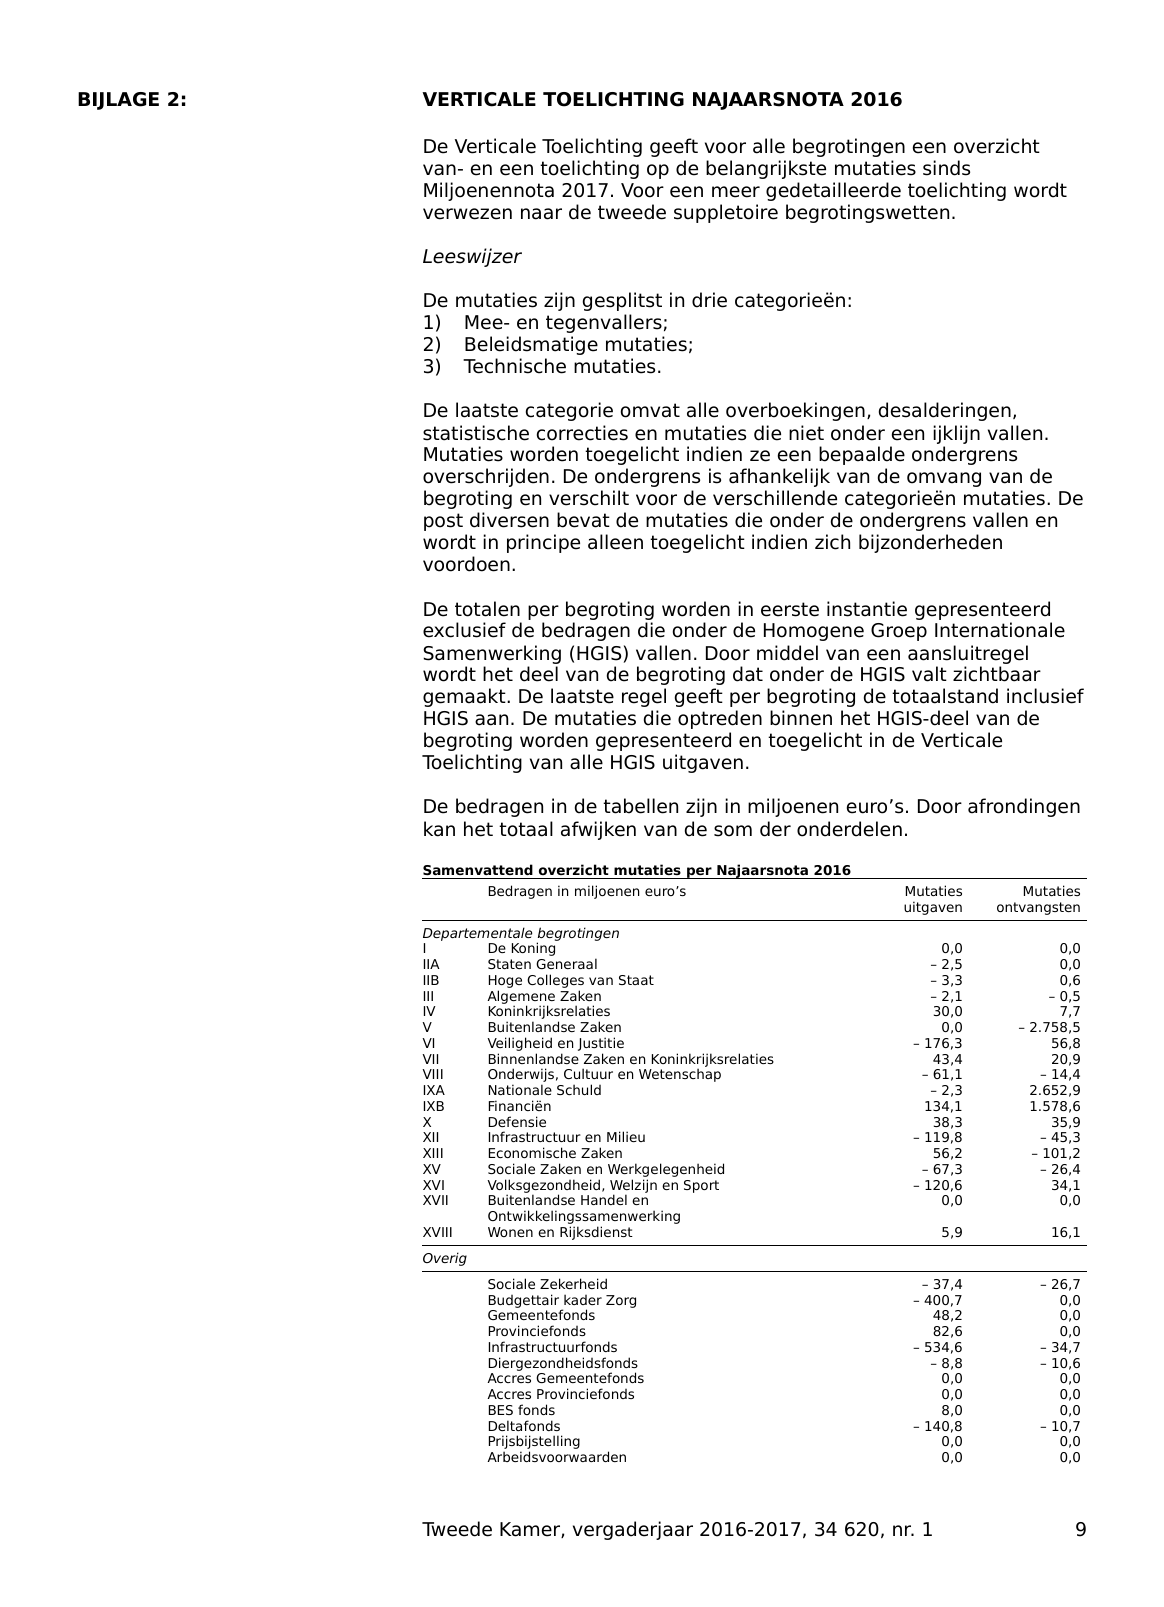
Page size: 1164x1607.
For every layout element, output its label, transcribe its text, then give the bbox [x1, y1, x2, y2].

table_cell 16,1 [969, 1225, 1087, 1245]
table_cell 20,9 [969, 1051, 1087, 1067]
table_cell 0,0 [969, 1371, 1087, 1387]
table_cell – 2,5 [850, 957, 968, 973]
table_cell – 14,4 [969, 1067, 1087, 1083]
table_cell Accres Provinciefonds [481, 1387, 850, 1403]
table_cell – 2,1 [850, 989, 968, 1004]
table_cell Hoge Colleges van Staat [481, 973, 850, 988]
table_cell [422, 1308, 481, 1324]
table_cell – 2.758,5 [969, 1020, 1087, 1036]
table_cell Staten Generaal [481, 957, 850, 973]
table_cell Buitenlandse Handel en Ontwikkelingssamenwerking [481, 1193, 850, 1224]
table_cell 8,0 [850, 1403, 968, 1418]
table_cell 0,0 [850, 1450, 968, 1466]
table_cell 7,7 [969, 1004, 1087, 1020]
table_cell I [422, 941, 481, 957]
table_cell Binnenlandse Zaken en Koninkrijksrelaties [481, 1051, 850, 1067]
table_cell Diergezondheidsfonds [481, 1355, 850, 1371]
table_cell 30,0 [850, 1004, 968, 1020]
table_cell VIII [422, 1067, 481, 1083]
table_cell VI [422, 1036, 481, 1051]
table_cell XVII [422, 1193, 481, 1224]
table_cell Nationale Schuld [481, 1083, 850, 1099]
table_cell – 119,8 [850, 1130, 968, 1146]
table_cell Gemeentefonds [481, 1308, 850, 1324]
table_cell 34,1 [969, 1177, 1087, 1193]
table_header Samenvattend overzicht mutaties per Najaarsnota 2016 [422, 862, 1087, 878]
table_cell – 8,8 [850, 1355, 968, 1371]
table_cell – 0,5 [969, 989, 1087, 1004]
table_cell Financiën [481, 1099, 850, 1114]
table_cell XVIII [422, 1225, 481, 1245]
table_cell 43,4 [850, 1051, 968, 1067]
table_cell Defensie [481, 1114, 850, 1130]
table_cell 0,0 [969, 1387, 1087, 1403]
table_cell 0,0 [969, 1293, 1087, 1308]
table_cell – 3,3 [850, 973, 968, 988]
table_cell XIII [422, 1146, 481, 1162]
table_cell [422, 1324, 481, 1340]
table_cell BES fonds [481, 1403, 850, 1418]
table_cell 0,0 [969, 1434, 1087, 1450]
table_cell – 10,7 [969, 1418, 1087, 1434]
table_cell IXB [422, 1099, 481, 1114]
table_cell [422, 1293, 481, 1308]
table_cell 0,0 [969, 1324, 1087, 1340]
table_cell [422, 1450, 481, 1466]
table_cell 35,9 [969, 1114, 1087, 1130]
text 2) Beleidsmatige mutaties; [422, 334, 1087, 356]
table_cell XVI [422, 1177, 481, 1193]
table_cell 38,3 [850, 1114, 968, 1130]
table_cell VII [422, 1051, 481, 1067]
text 1) Mee- en tegenvallers; [422, 312, 1087, 334]
table_cell – 34,7 [969, 1340, 1087, 1355]
table_cell 0,0 [969, 941, 1087, 957]
table_cell 56,2 [850, 1146, 968, 1162]
table_cell X [422, 1114, 481, 1130]
table_cell Departementale begrotingen [422, 921, 1087, 941]
table_cell Provinciefonds [481, 1324, 850, 1340]
table_cell 134,1 [850, 1099, 968, 1114]
table_cell – 101,2 [969, 1146, 1087, 1162]
table_cell 0,0 [850, 1371, 968, 1387]
table_cell Bedragen in miljoenen euro’s [481, 879, 850, 920]
table_cell 1.578,6 [969, 1099, 1087, 1114]
table_cell Sociale Zekerheid [481, 1272, 850, 1292]
text De mutaties zijn gesplitst in drie categorieën: [422, 290, 1087, 312]
table_cell Budgettair kader Zorg [481, 1293, 850, 1308]
table_cell Onderwijs, Cultuur en Wetenschap [481, 1067, 850, 1083]
table_cell [422, 1340, 481, 1355]
table_cell 0,0 [969, 957, 1087, 973]
table_cell – 2,3 [850, 1083, 968, 1099]
table_cell IIA [422, 957, 481, 973]
table_cell 5,9 [850, 1225, 968, 1245]
table_cell Overig [422, 1246, 1087, 1271]
table_cell 82,6 [850, 1324, 968, 1340]
table_cell Sociale Zaken en Werkgelegenheid [481, 1162, 850, 1177]
table_cell 0,0 [969, 1450, 1087, 1466]
table_cell – 120,6 [850, 1177, 968, 1193]
table_cell [422, 879, 481, 920]
table_cell 0,0 [850, 1434, 968, 1450]
table_cell Koninkrijksrelaties [481, 1004, 850, 1020]
table_cell [422, 1371, 481, 1387]
table_cell – 534,6 [850, 1340, 968, 1355]
table_cell – 140,8 [850, 1418, 968, 1434]
text De totalen per begroting worden in eerste instantie gepresenteerd exclusief de bedragen die onder de Homogene Groep Internationale Samenwerking (HGIS) vallen. Door middel van een aansluitregel wordt het deel van de begroting dat onder de HGIS valt zichtbaar gemaakt. De laatste regel geeft per begroting de totaalstand inclusief HGIS aan. De mutaties die optreden binnen het HGIS-deel van de begroting worden gepresenteerd en toegelicht in de Verticale Toelichting van alle HGIS uitgaven. [422, 598, 1087, 774]
table_cell IIB [422, 973, 481, 988]
subtitle Leeswijzer [422, 246, 1087, 268]
text De laatste categorie omvat alle overboekingen, desalderingen, statistische correcties en mutaties die niet onder een ijklijn vallen. Mutaties worden toegelicht indien ze een bepaalde ondergrens overschrijden. De ondergrens is afhankelijk van de omvang van de begroting en verschilt voor de verschillende categorieën mutaties. De post diversen bevat de mutaties die onder de ondergrens vallen en wordt in principe alleen toegelicht indien zich bijzonderheden voordoen. [422, 400, 1087, 576]
table_cell [422, 1418, 481, 1434]
table_cell Economische Zaken [481, 1146, 850, 1162]
table_cell [422, 1403, 481, 1418]
table_cell – 176,3 [850, 1036, 968, 1051]
text De Verticale Toelichting geeft voor alle begrotingen een overzicht van- en een toelichting op de belangrijkste mutaties sinds Miljoenennota 2017. Voor een meer gedetailleerde toelichting wordt verwezen naar de tweede suppletoire begrotingswetten. [422, 136, 1087, 224]
text De bedragen in de tabellen zijn in miljoenen euro’s. Door afrondingen kan het totaal afwijken van de som der onderdelen. [422, 796, 1087, 840]
table_cell – 400,7 [850, 1293, 968, 1308]
table_cell [422, 1272, 481, 1292]
table_cell [422, 1355, 481, 1371]
table_cell Mutaties ontvangsten [969, 879, 1087, 920]
table_cell Prijsbijstelling [481, 1434, 850, 1450]
table_cell XV [422, 1162, 481, 1177]
table_cell Arbeidsvoorwaarden [481, 1450, 850, 1466]
table_cell III [422, 989, 481, 1004]
table_cell 0,0 [850, 1193, 968, 1224]
table_cell Volksgezondheid, Welzijn en Sport [481, 1177, 850, 1193]
text 3) Technische mutaties. [422, 356, 1087, 378]
table_cell 0,0 [969, 1193, 1087, 1224]
table_cell IV [422, 1004, 481, 1020]
table_cell Mutaties uitgaven [850, 879, 968, 920]
table_cell – 26,7 [969, 1272, 1087, 1292]
table_cell 0,0 [850, 1387, 968, 1403]
table_cell IXA [422, 1083, 481, 1099]
table_cell – 45,3 [969, 1130, 1087, 1146]
table_cell Veiligheid en Justitie [481, 1036, 850, 1051]
table_cell XII [422, 1130, 481, 1146]
table_cell Infrastructuur en Milieu [481, 1130, 850, 1146]
table_cell [422, 1434, 481, 1450]
table_cell Algemene Zaken [481, 989, 850, 1004]
table_cell Buitenlandse Zaken [481, 1020, 850, 1036]
table_cell 48,2 [850, 1308, 968, 1324]
table_cell 0,6 [969, 973, 1087, 988]
table_cell Infrastructuurfonds [481, 1340, 850, 1355]
table_cell – 37,4 [850, 1272, 968, 1292]
table_cell Deltafonds [481, 1418, 850, 1434]
subtitle BIJLAGE 2: VERTICALE TOELICHTING NAJAARSNOTA 2016 [77, 89, 1087, 111]
table_cell – 26,4 [969, 1162, 1087, 1177]
table_cell – 10,6 [969, 1355, 1087, 1371]
table_cell 56,8 [969, 1036, 1087, 1051]
table_cell 0,0 [850, 1020, 968, 1036]
table_cell De Koning [481, 941, 850, 957]
table_cell [422, 1387, 481, 1403]
table_cell 0,0 [850, 941, 968, 957]
table_cell 0,0 [969, 1308, 1087, 1324]
table_cell 0,0 [969, 1403, 1087, 1418]
table_cell – 61,1 [850, 1067, 968, 1083]
table_cell 2.652,9 [969, 1083, 1087, 1099]
table_cell V [422, 1020, 481, 1036]
table_cell Accres Gemeentefonds [481, 1371, 850, 1387]
table_cell – 67,3 [850, 1162, 968, 1177]
table_cell Wonen en Rijksdienst [481, 1225, 850, 1245]
